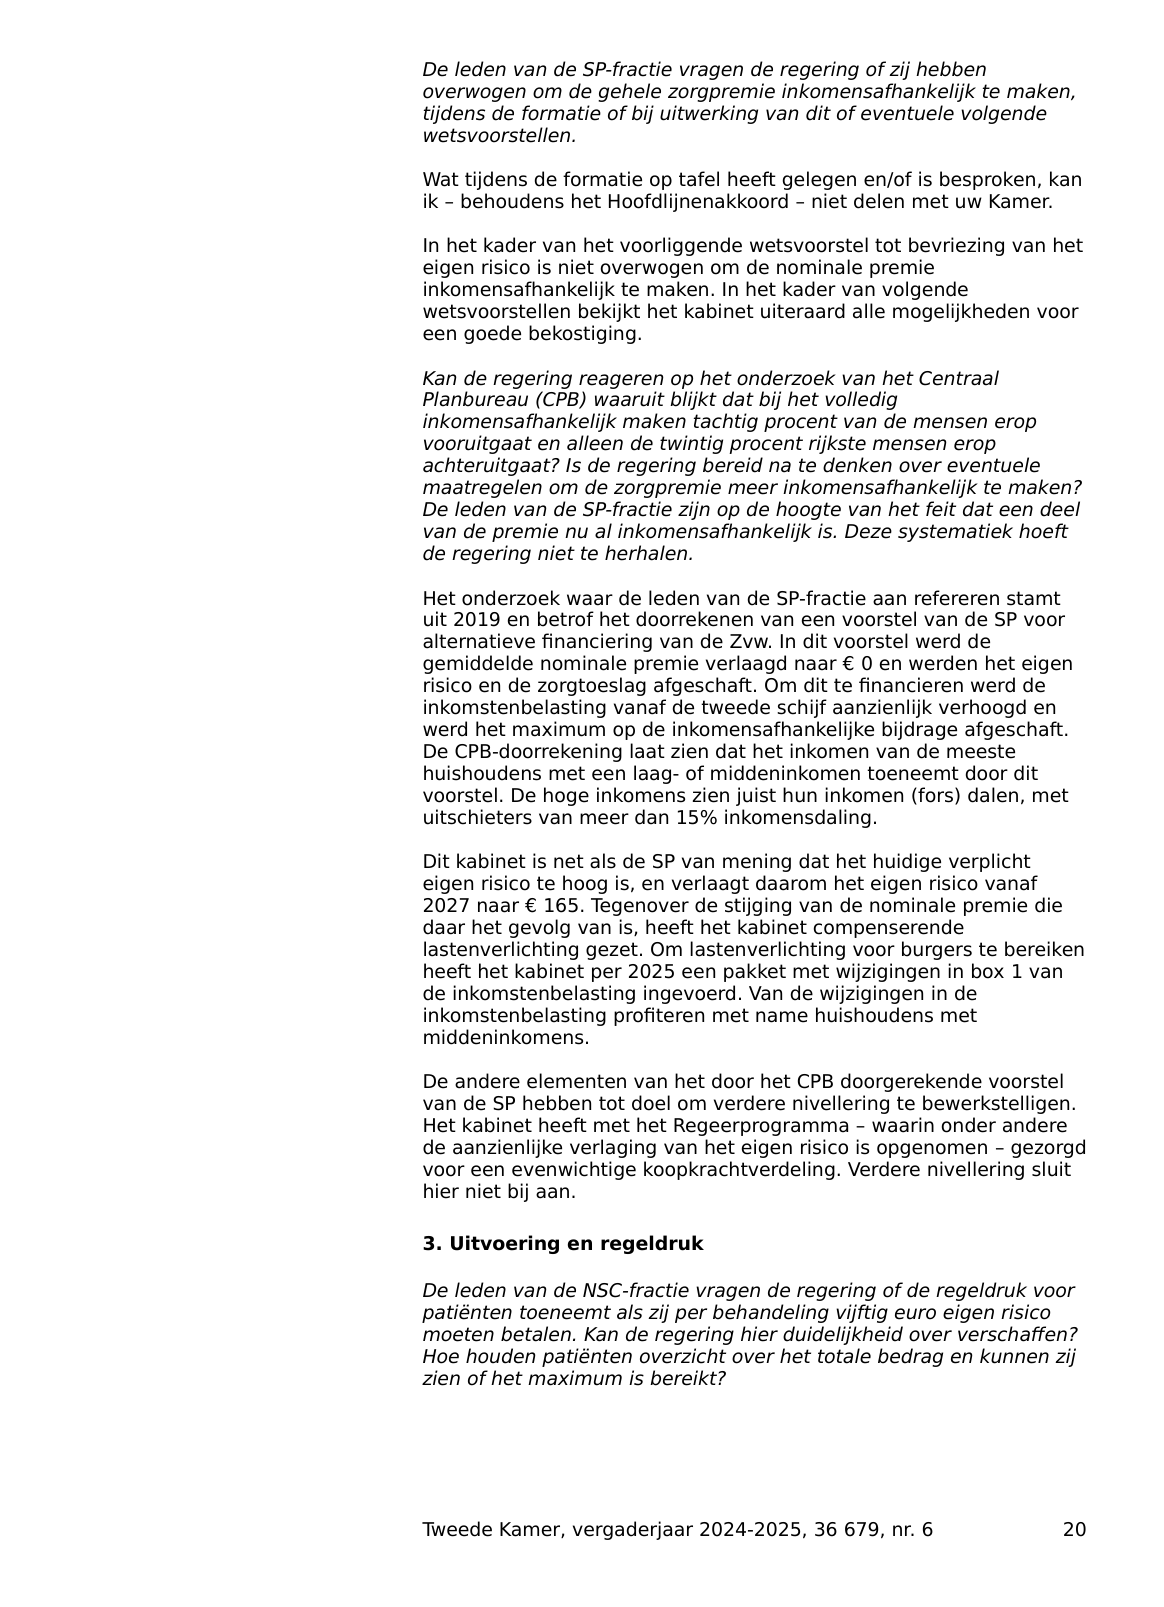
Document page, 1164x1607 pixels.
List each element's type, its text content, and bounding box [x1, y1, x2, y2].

text Kan de regering reageren op het onderzoek van het Centraal Planbureau (CPB) waaruit blijkt dat bij het volledig inkomensafhankelijk maken tachtig procent van de mensen erop vooruitgaat en alleen de twintig procent rijkste mensen erop achteruitgaat? Is de regering bereid na te denken over eventuele maatregelen om de zorgpremie meer inkomensafhankelijk te maken? De leden van de SP-fractie zijn op de hoogte van het feit dat een deel van de premie nu al inkomensafhankelijk is. Deze systematiek hoeft de regering niet te herhalen. [422, 367, 1087, 565]
text Het onderzoek waar de leden van de SP-fractie aan refereren stamt uit 2019 en betrof het doorrekenen van een voorstel van de SP voor alternatieve financiering van de Zvw. In dit voorstel werd de gemiddelde nominale premie verlaagd naar € 0 en werden het eigen risico en de zorgtoeslag afgeschaft. Om dit te financieren werd de inkomstenbelasting vanaf de tweede schijf aanzienlijk verhoogd en werd het maximum op de inkomensafhankelijke bijdrage afgeschaft. De CPB-doorrekening laat zien dat het inkomen van de meeste huishoudens met een laag- of middeninkomen toeneemt door dit voorstel. De hoge inkomens zien juist hun inkomen (fors) dalen, met uitschieters van meer dan 15% inkomensdaling. [422, 587, 1087, 829]
subtitle 3. Uitvoering en regeldruk [422, 1233, 1087, 1255]
text In het kader van het voorliggende wetsvoorstel tot bevriezing van het eigen risico is niet overwogen om de nominale premie inkomensafhankelijk te maken. In het kader van volgende wetsvoorstellen bekijkt het kabinet uiteraard alle mogelijkheden voor een goede bekostiging. [422, 235, 1087, 345]
text De andere elementen van het door het CPB doorgerekende voorstel van de SP hebben tot doel om verdere nivellering te bewerkstelligen. Het kabinet heeft met het Regeerprogramma – waarin onder andere de aanzienlijke verlaging van het eigen risico is opgenomen – gezorgd voor een evenwichtige koopkrachtverdeling. Verdere nivellering sluit hier niet bij aan. [422, 1071, 1087, 1203]
text De leden van de NSC-fractie vragen de regering of de regeldruk voor patiënten toeneemt als zij per behandeling vijftig euro eigen risico moeten betalen. Kan de regering hier duidelijkheid over verschaffen? Hoe houden patiënten overzicht over het totale bedrag en kunnen zij zien of het maximum is bereikt? [422, 1280, 1087, 1390]
text Wat tijdens de formatie op tafel heeft gelegen en/of is besproken, kan ik – behoudens het Hoofdlijnenakkoord – niet delen met uw Kamer. [422, 169, 1087, 213]
text Dit kabinet is net als de SP van mening dat het huidige verplicht eigen risico te hoog is, en verlaagt daarom het eigen risico vanaf 2027 naar € 165. Tegenover de stijging van de nominale premie die daar het gevolg van is, heeft het kabinet compenserende lastenverlichting gezet. Om lastenverlichting voor burgers te bereiken heeft het kabinet per 2025 een pakket met wijzigingen in box 1 van de inkomstenbelasting ingevoerd. Van de wijzigingen in de inkomstenbelasting profiteren met name huishoudens met middeninkomens. [422, 851, 1087, 1049]
text De leden van de SP-fractie vragen de regering of zij hebben overwogen om de gehele zorgpremie inkomensafhankelijk te maken, tijdens de formatie of bij uitwerking van dit of eventuele volgende wetsvoorstellen. [422, 59, 1087, 147]
